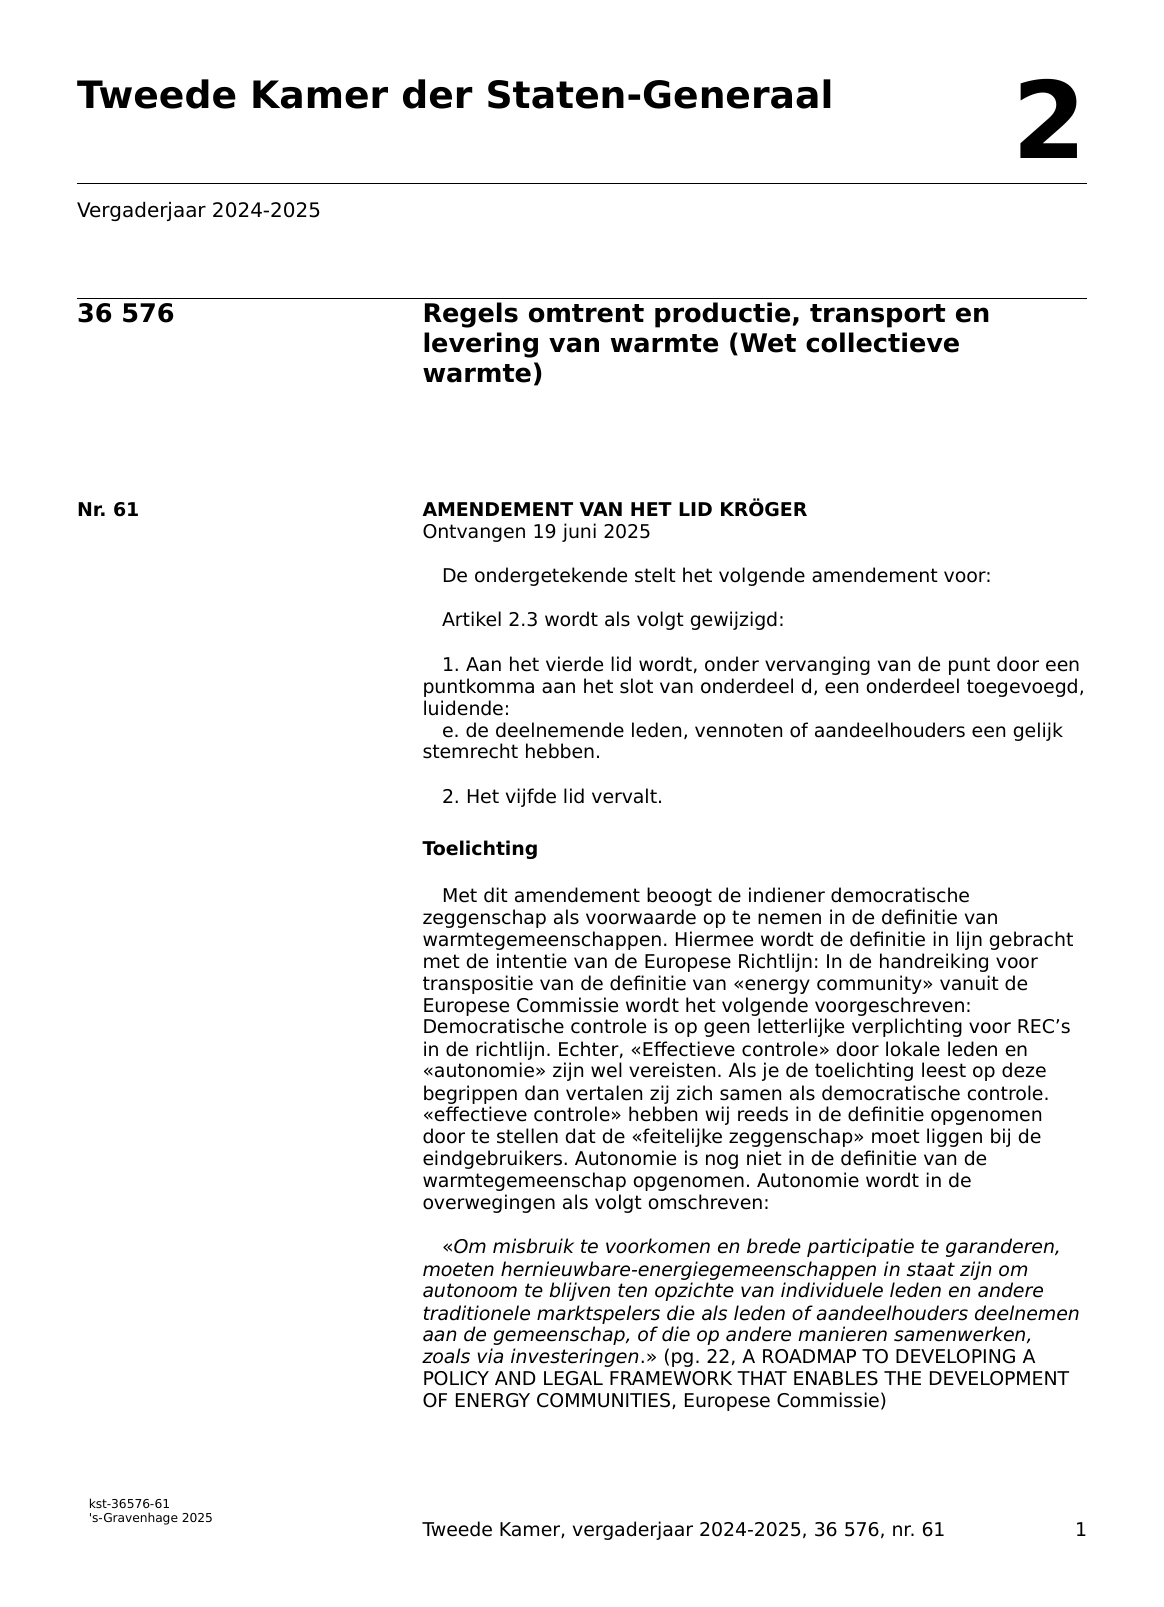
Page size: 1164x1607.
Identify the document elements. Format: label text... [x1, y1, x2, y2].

text De ondergetekende stelt het volgende amendement voor: [422, 565, 1087, 587]
text Met dit amendement beoogt de indiener democratische zeggenschap als voorwaarde op te nemen in de definitie van warmtegemeenschappen. Hiermee wordt de definitie in lijn gebracht met de intentie van de Europese Richtlijn: In de handreiking voor transpositie van de definitie van «energy community» vanuit de Europese Commissie wordt het volgende voorgeschreven: Democratische controle is op geen letterlijke verplichting voor REC’s in de richtlijn. Echter, «Effectieve controle» door lokale leden en «autonomie» zijn wel vereisten. Als je de toelichting leest op deze begrippen dan vertalen zij zich samen als democratische controle. «effectieve controle» hebben wij reeds in de definitie opgenomen door te stellen dat de «feitelijke zeggenschap» moet liggen bij de eindgebruikers. Autonomie is nog niet in de definitie van de warmtegemeenschap opgenomen. Autonomie wordt in de overwegingen als volgt omschreven: [422, 884, 1087, 1214]
text kst-36576-61 [88, 1497, 323, 1511]
text 's-Gravenhage 2025 [88, 1511, 323, 1525]
text Ontvangen 19 juni 2025 [422, 521, 1087, 543]
subtitle 36 576 Regels omtrent productie, transport en levering van warmte (Wet collectieve warmte) [77, 299, 1087, 388]
text e. de deelnemende leden, vennoten of aandeelhouders een gelijk stemrecht hebben. [422, 719, 1087, 763]
text 1. Aan het vierde lid wordt, onder vervanging van de punt door een puntkomma aan het slot van onderdeel d, een onderdeel toegevoegd, luidende: [422, 653, 1087, 719]
text «Om misbruik te voorkomen en brede participatie te garanderen, moeten hernieuwbare-energiegemeenschappen in staat zijn om autonoom te blijven ten opzichte van individuele leden en andere traditionele marktspelers die als leden of aandeelhouders deelnemen aan de gemeenschap, of die op andere manieren samenwerken, zoals via investeringen.» (pg. 22, A ROADMAP TO DEVELOPING A POLICY AND LEGAL FRAMEWORK THAT ENABLES THE DEVELOPMENT OF ENERGY COMMUNITIES, Europese Commissie) [422, 1236, 1087, 1412]
table_cell Vergaderjaar 2024-2025 [77, 184, 1087, 298]
table_header 2 [886, 59, 1087, 183]
subtitle Nr. 61 AMENDEMENT VAN HET LID KRÖGER [77, 499, 1087, 521]
subtitle Toelichting [422, 838, 1087, 859]
table_header Tweede Kamer der Staten-Generaal [77, 59, 886, 183]
text Artikel 2.3 wordt als volgt gewijzigd: [422, 609, 1087, 631]
text 2. Het vijfde lid vervalt. [422, 786, 1087, 808]
